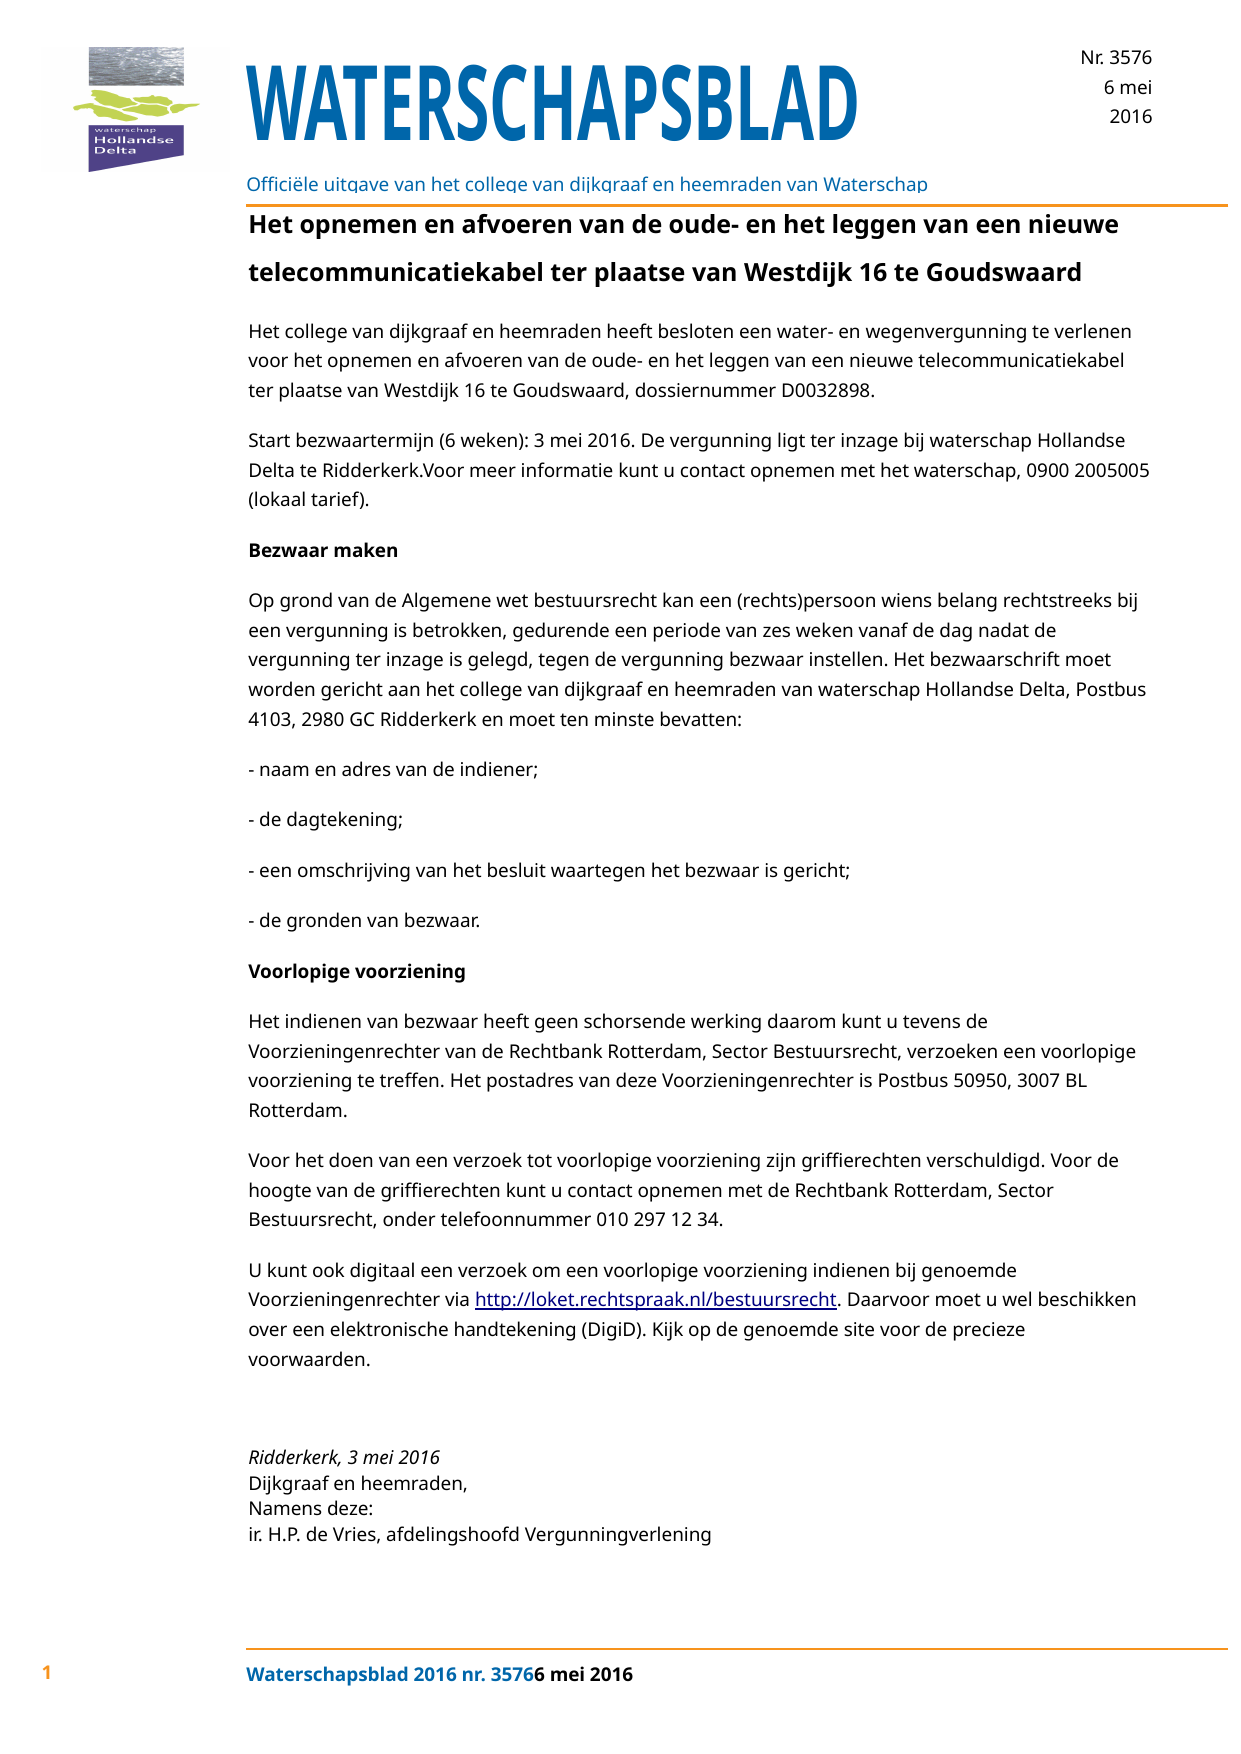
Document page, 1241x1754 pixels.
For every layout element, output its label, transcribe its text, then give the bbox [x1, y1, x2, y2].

text Het college van dijkgraaf en heemraden heeft besloten een water- en wegenvergunning te verlenen voor het opnemen en afvoeren van de oude- en het leggen van een nieuwe telecommunicatiekabel ter plaatse van Westdijk 16 te Goudswaard, dossiernummer D0032898. [248, 318, 1152, 403]
text - naam en adres van de indiener; [248, 756, 1152, 782]
text Namens deze: [248, 1496, 1152, 1521]
text - een omschrijving van het besluit waartegen het bezwaar is gericht; [248, 857, 1152, 883]
text Voorlopige voorziening [248, 958, 1152, 984]
text U kunt ook digitaal een verzoek om een voorlopige voorziening indienen bij genoemde Voorzieningenrechter via http://loket.rechtspraak.nl/bestuursrecht. Daarvoor moet u wel beschikken over een elektronische handtekening (DigiD). Kijk op de genoemde site voor de precieze voorwaarden. [248, 1257, 1152, 1372]
text - de gronden van bezwaar. [248, 907, 1152, 933]
text Start bezwaartermijn (6 weken): 3 mei 2016. De vergunning ligt ter inzage bij waterschap Hollandse Delta te Ridderkerk.Voor meer informatie kunt u contact opnemen met het waterschap, 0900 2005005 (lokaal tarief). [248, 427, 1152, 512]
text Op grond van de Algemene wet bestuursrecht kan een (rechts)persoon wiens belang rechtstreeks bij een vergunning is betrokken, gedurende een periode van zes weken vanaf de dag nadat de vergunning ter inzage is gelegd, tegen de vergunning bezwaar instellen. Het bezwaarschrift moet worden gericht aan het college van dijkgraaf en heemraden van waterschap Hollandse Delta, Postbus 4103, 2980 GC Ridderkerk en moet ten minste bevatten: [248, 587, 1152, 732]
picture [41, 47, 231, 172]
text Voor het doen van een verzoek tot voorlopige voorziening zijn griffierechten verschuldigd. Voor de hoogte van de griffierechten kunt u contact opnemen met de Rechtbank Rotterdam, Sector Bestuursrecht, onder telefoonnummer 010 297 12 34. [248, 1147, 1152, 1232]
text Bezwaar maken [248, 537, 1152, 563]
text ir. H.P. de Vries, afdelingshoofd Vergunningverlening [248, 1521, 1152, 1547]
text Dijkgraaf en heemraden, [248, 1470, 1152, 1496]
text Het opnemen en afvoeren van de oude- en het leggen van een nieuwe telecommunicatiekabel ter plaatse van Westdijk 16 te Goudswaard [248, 207, 1152, 288]
text Het indienen van bezwaar heeft geen schorsende werking daarom kunt u tevens de Voorzieningenrechter van de Rechtbank Rotterdam, Sector Bestuursrecht, verzoeken een voorlopige voorziening te treffen. Het postadres van deze Voorzieningenrechter is Postbus 50950, 3007 BL Rotterdam. [248, 1008, 1152, 1123]
text - de dagtekening; [248, 807, 1152, 832]
text Ridderkerk, 3 mei 2016 [248, 1444, 1152, 1470]
